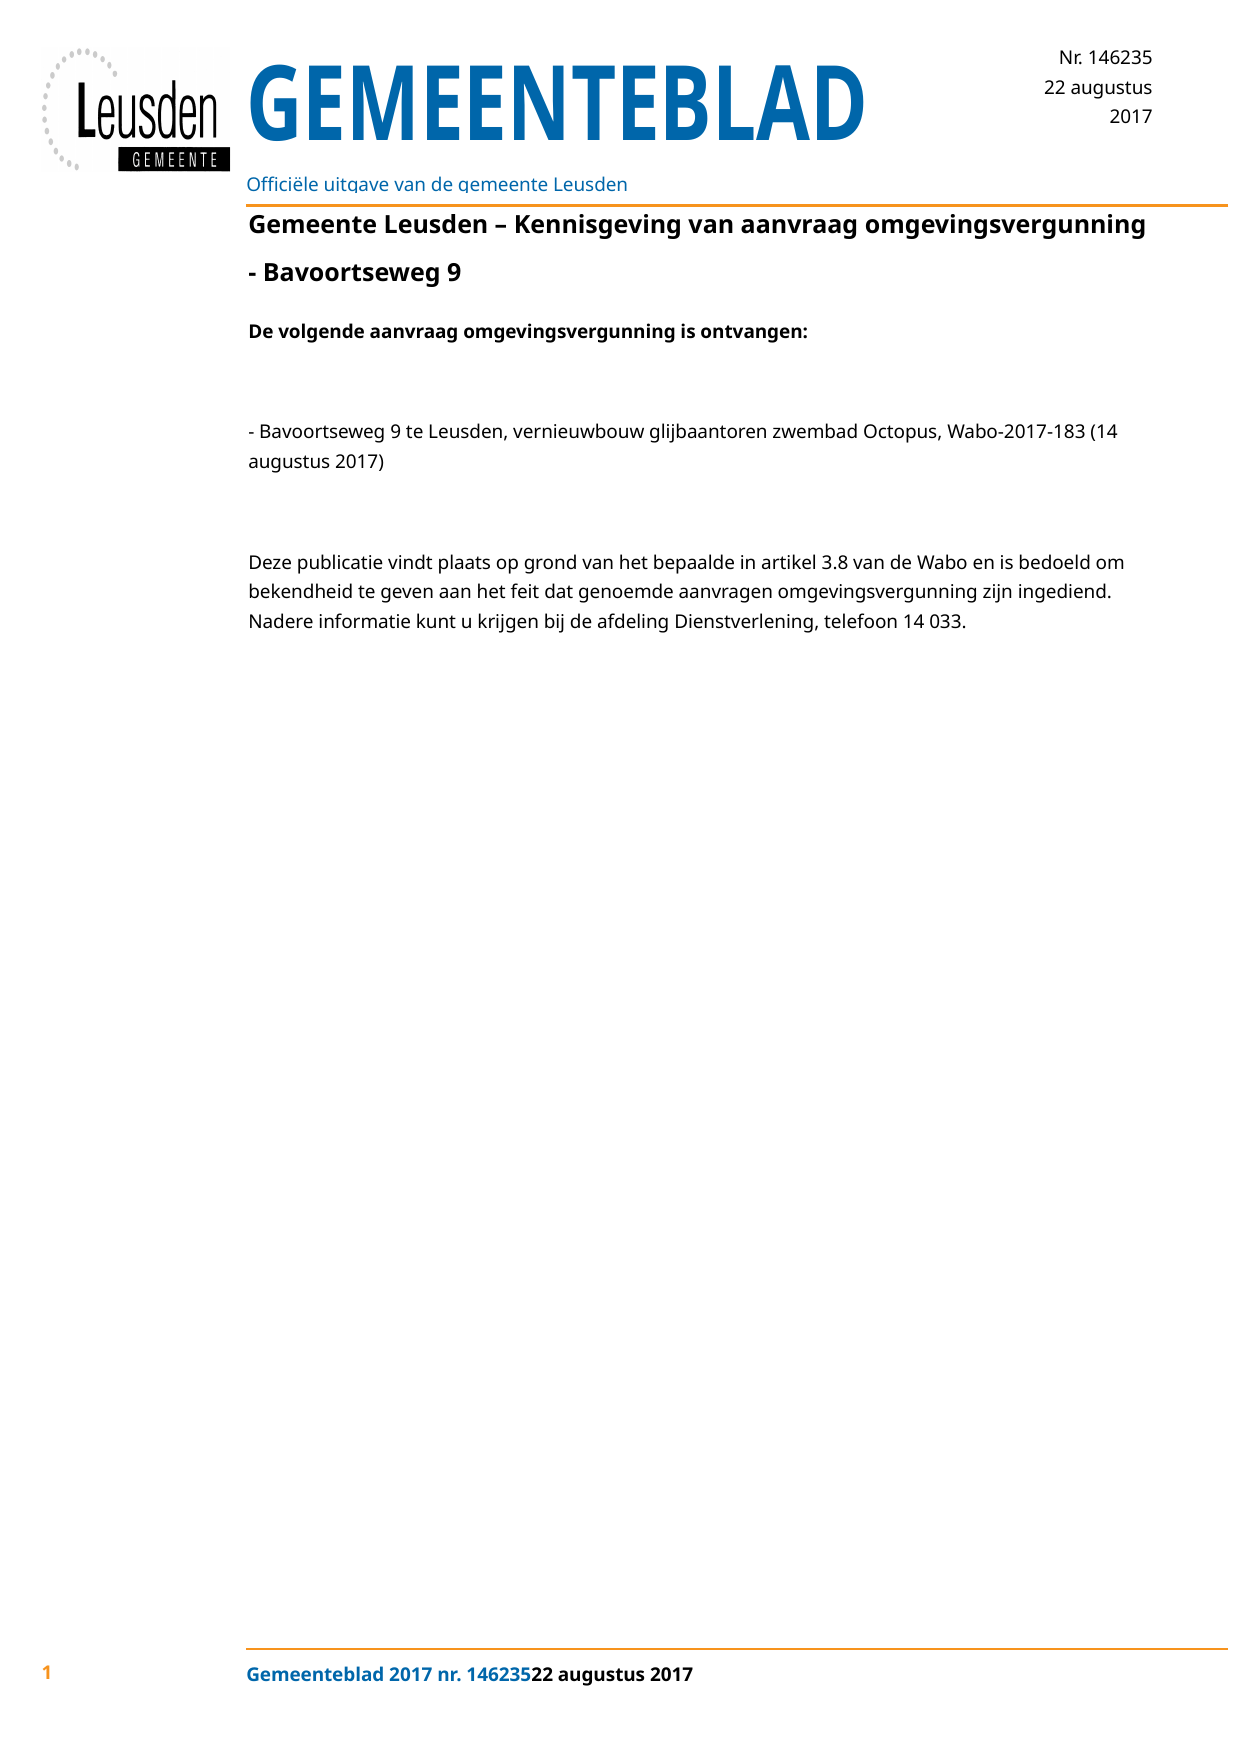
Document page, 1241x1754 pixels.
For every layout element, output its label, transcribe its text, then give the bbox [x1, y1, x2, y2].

text - Bavoortseweg 9 te Leusden, vernieuwbouw glijbaantoren zwembad Octopus, Wabo-2017-183 (14 augustus 2017) [248, 419, 1152, 474]
text Gemeente Leusden – Kennisgeving van aanvraag omgevingsvergunning - Bavoortseweg 9 [248, 207, 1152, 288]
text Deze publicatie vindt plaats op grond van het bepaalde in artikel 3.8 van de Wabo en is bedoeld om bekendheid te geven aan het feit dat genoemde aanvragen omgevingsvergunning zijn ingediend. Nadere informatie kunt u krijgen bij de afdeling Dienstverlening, telefoon 14 033. [248, 549, 1152, 634]
picture [41, 47, 231, 172]
text De volgende aanvraag omgevingsvergunning is ontvangen: [248, 318, 1152, 344]
